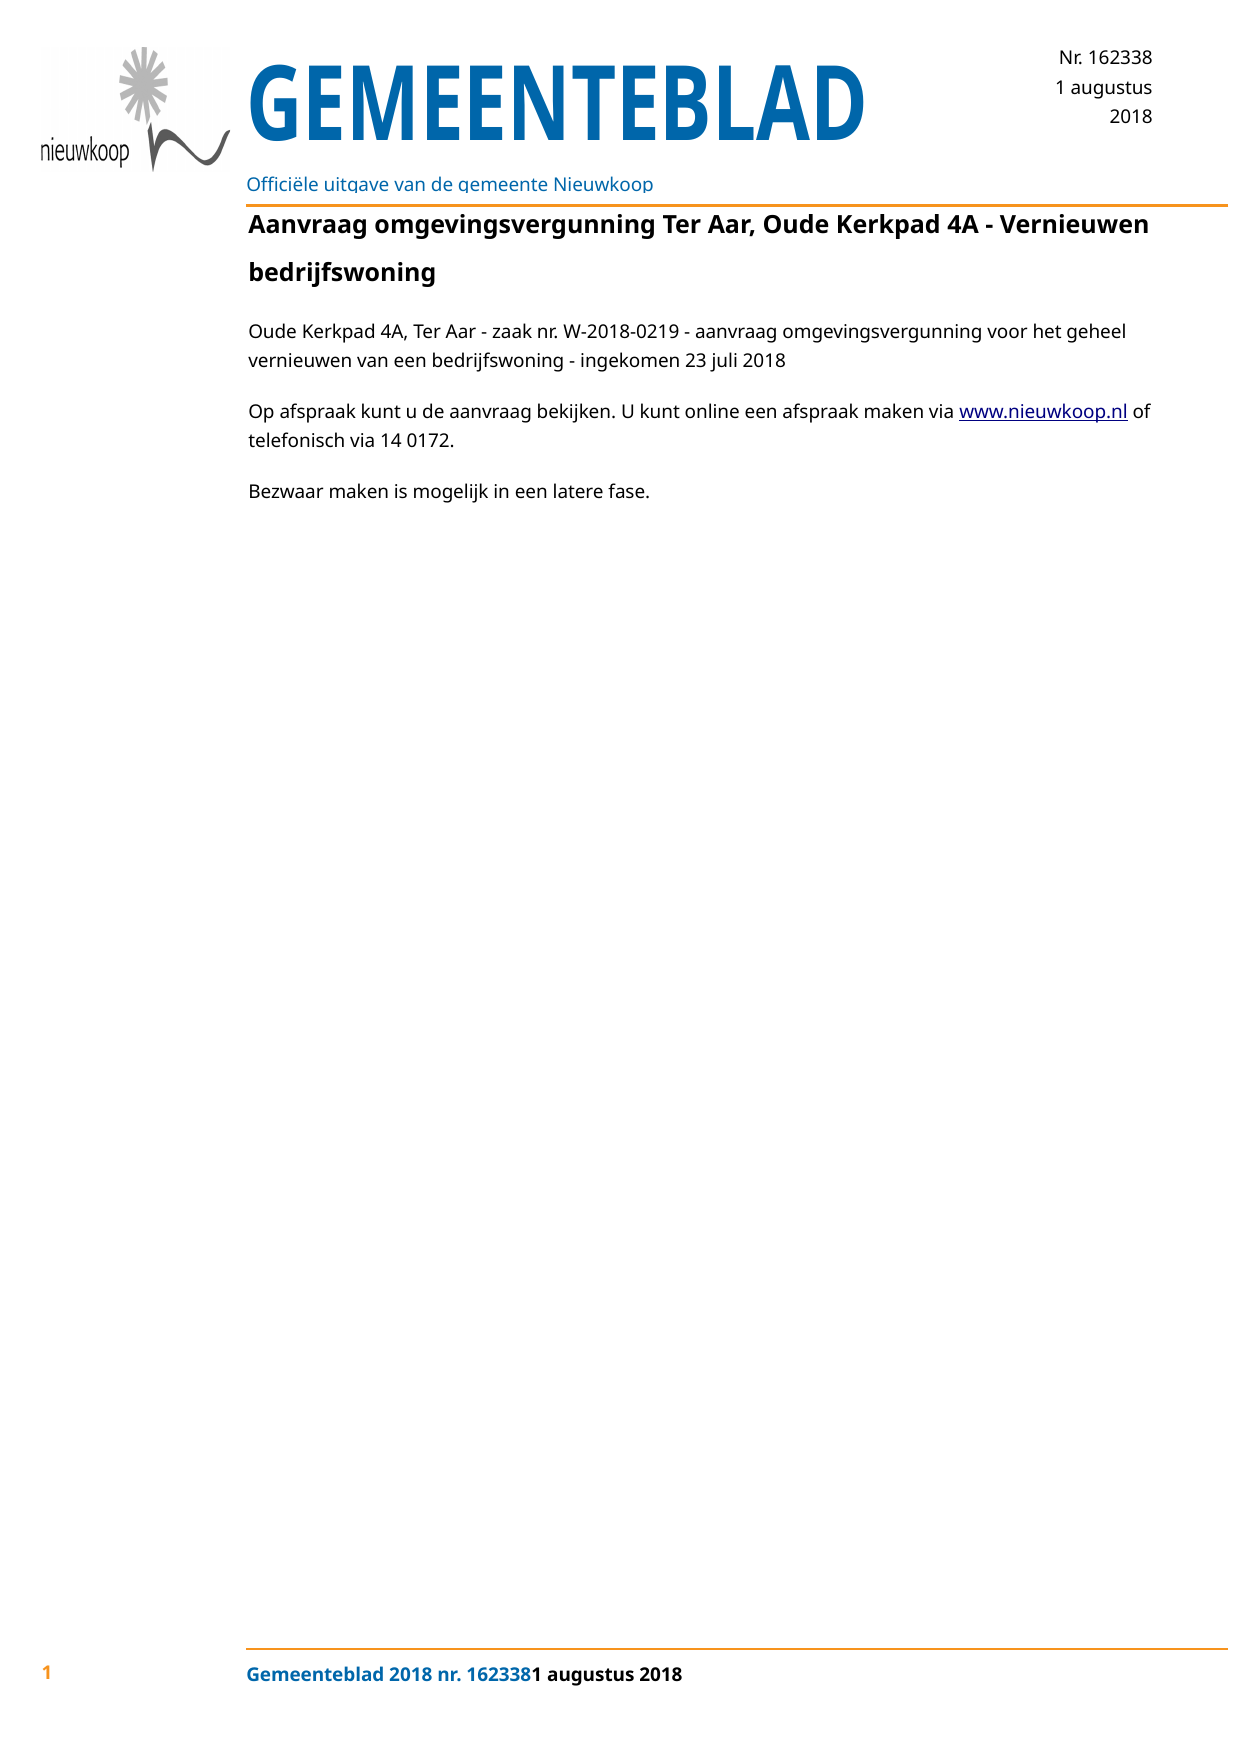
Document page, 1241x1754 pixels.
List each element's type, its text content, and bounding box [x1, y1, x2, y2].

text Aanvraag omgevingsvergunning Ter Aar, Oude Kerkpad 4A - Vernieuwen bedrijfswoning [248, 207, 1152, 288]
text Op afspraak kunt u de aanvraag bekijken. U kunt online een afspraak maken via www.nieuwkoop.nl of telefonisch via 14 0172. [248, 398, 1152, 453]
text Oude Kerkpad 4A, Ter Aar - zaak nr. W-2018-0219 - aanvraag omgevingsvergunning voor het geheel vernieuwen van een bedrijfswoning - ingekomen 23 juli 2018 [248, 318, 1152, 373]
picture [41, 47, 231, 172]
text Bezwaar maken is mogelijk in een latere fase. [248, 478, 1152, 504]
